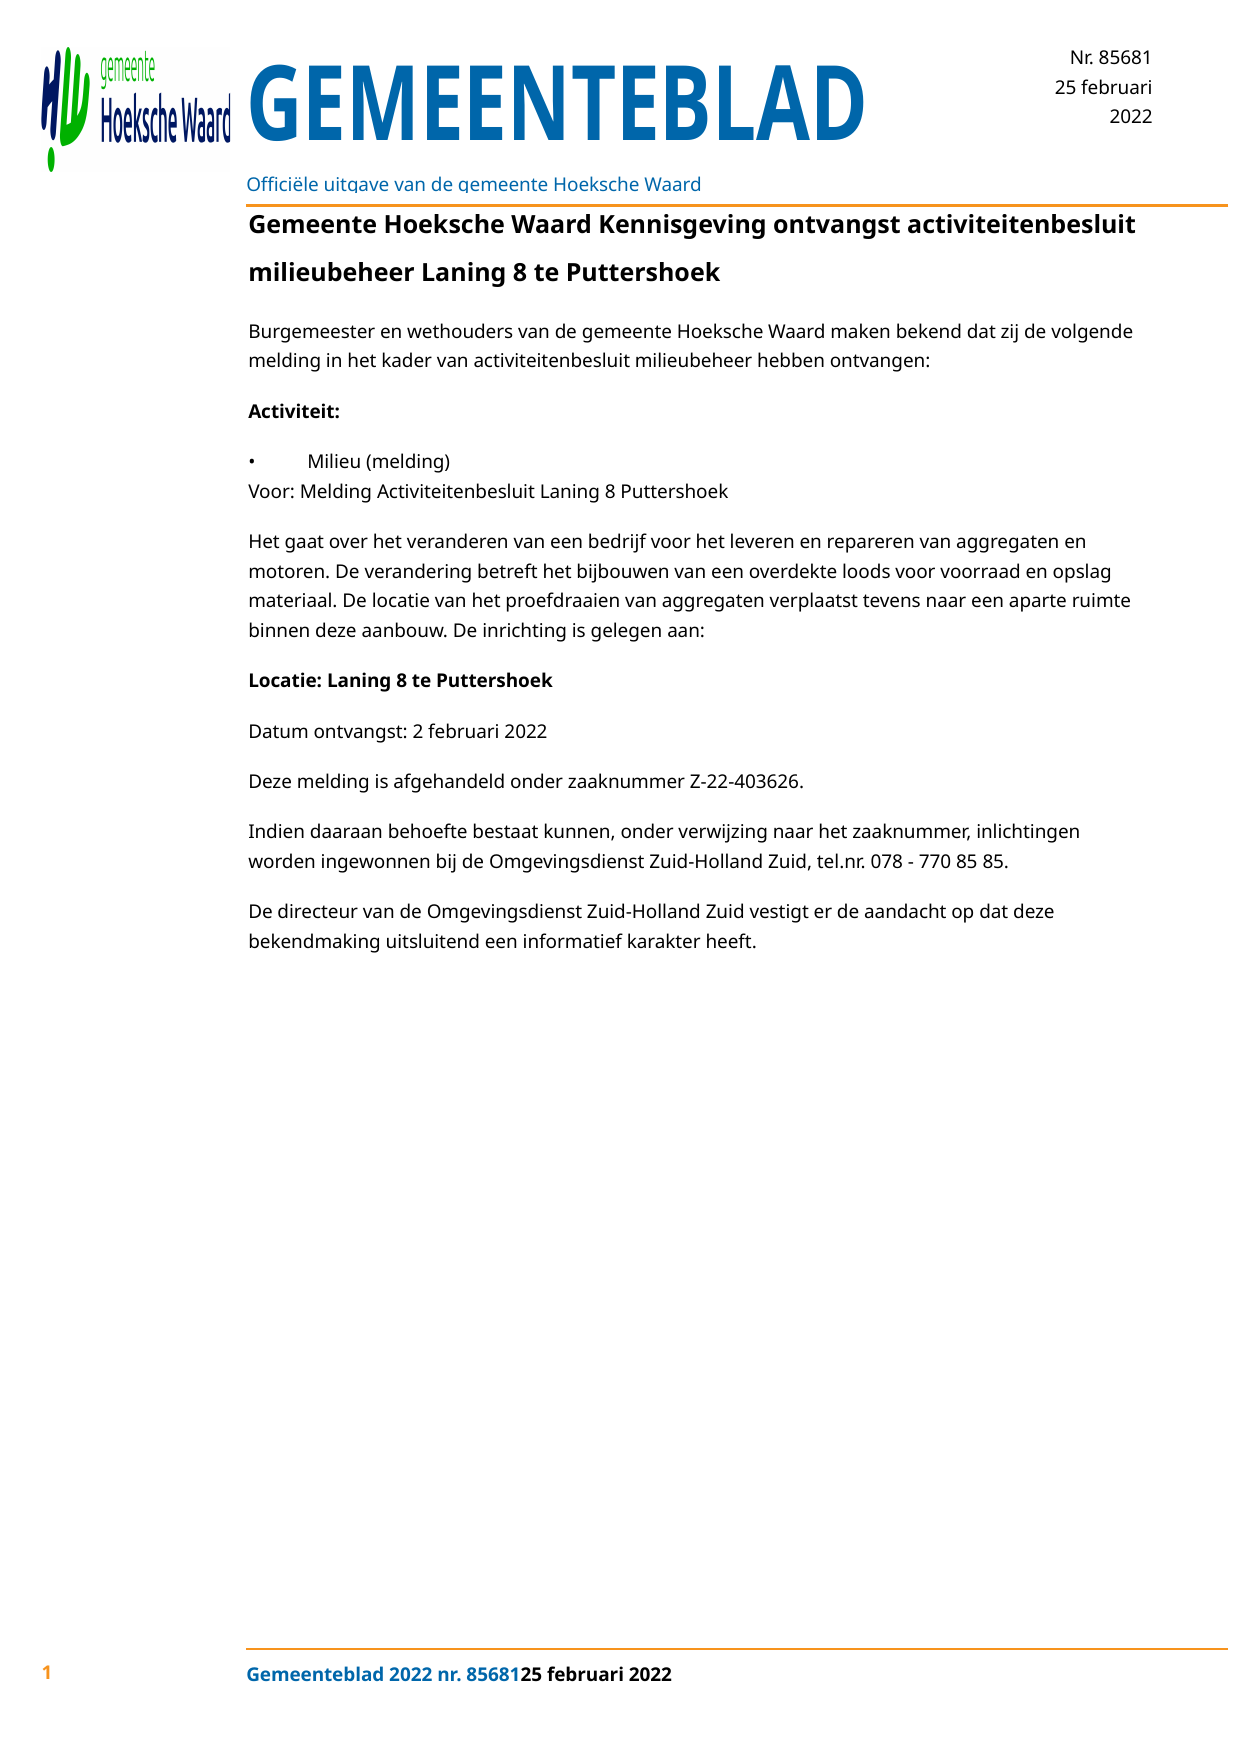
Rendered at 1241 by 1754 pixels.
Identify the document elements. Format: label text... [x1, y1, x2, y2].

picture [41, 47, 231, 172]
text Datum ontvangst: 2 februari 2022 [248, 718, 1152, 744]
text Gemeente Hoeksche Waard Kennisgeving ontvangst activiteitenbesluit milieubeheer Laning 8 te Puttershoek [248, 207, 1152, 288]
text De directeur van de Omgevingsdienst Zuid-Holland Zuid vestigt er de aandacht op dat deze bekendmaking uitsluitend een informatief karakter heeft. [248, 899, 1152, 954]
list Milieu (melding) [248, 448, 1152, 474]
text Burgemeester en wethouders van de gemeente Hoeksche Waard maken bekend dat zij de volgende melding in het kader van activiteitenbesluit milieubeheer hebben ontvangen: [248, 318, 1152, 373]
text Locatie: Laning 8 te Puttershoek [248, 667, 1152, 693]
text Deze melding is afgehandeld onder zaaknummer Z-22-403626. [248, 768, 1152, 794]
text Voor: Melding Activiteitenbesluit Laning 8 Puttershoek [248, 478, 1152, 504]
text Indien daaraan behoefte bestaat kunnen, onder verwijzing naar het zaaknummer, inlichtingen worden ingewonnen bij de Omgevingsdienst Zuid-Holland Zuid, tel.nr. 078 - 770 85 85. [248, 819, 1152, 874]
text Activiteit: [248, 398, 1152, 424]
text Het gaat over het veranderen van een bedrijf voor het leveren en repareren van aggregaten en motoren. De verandering betreft het bijbouwen van een overdekte loods voor voorraad en opslag materiaal. De locatie van het proefdraaien van aggregaten verplaatst tevens naar een aparte ruimte binnen deze aanbouw. De inrichting is gelegen aan: [248, 528, 1152, 643]
